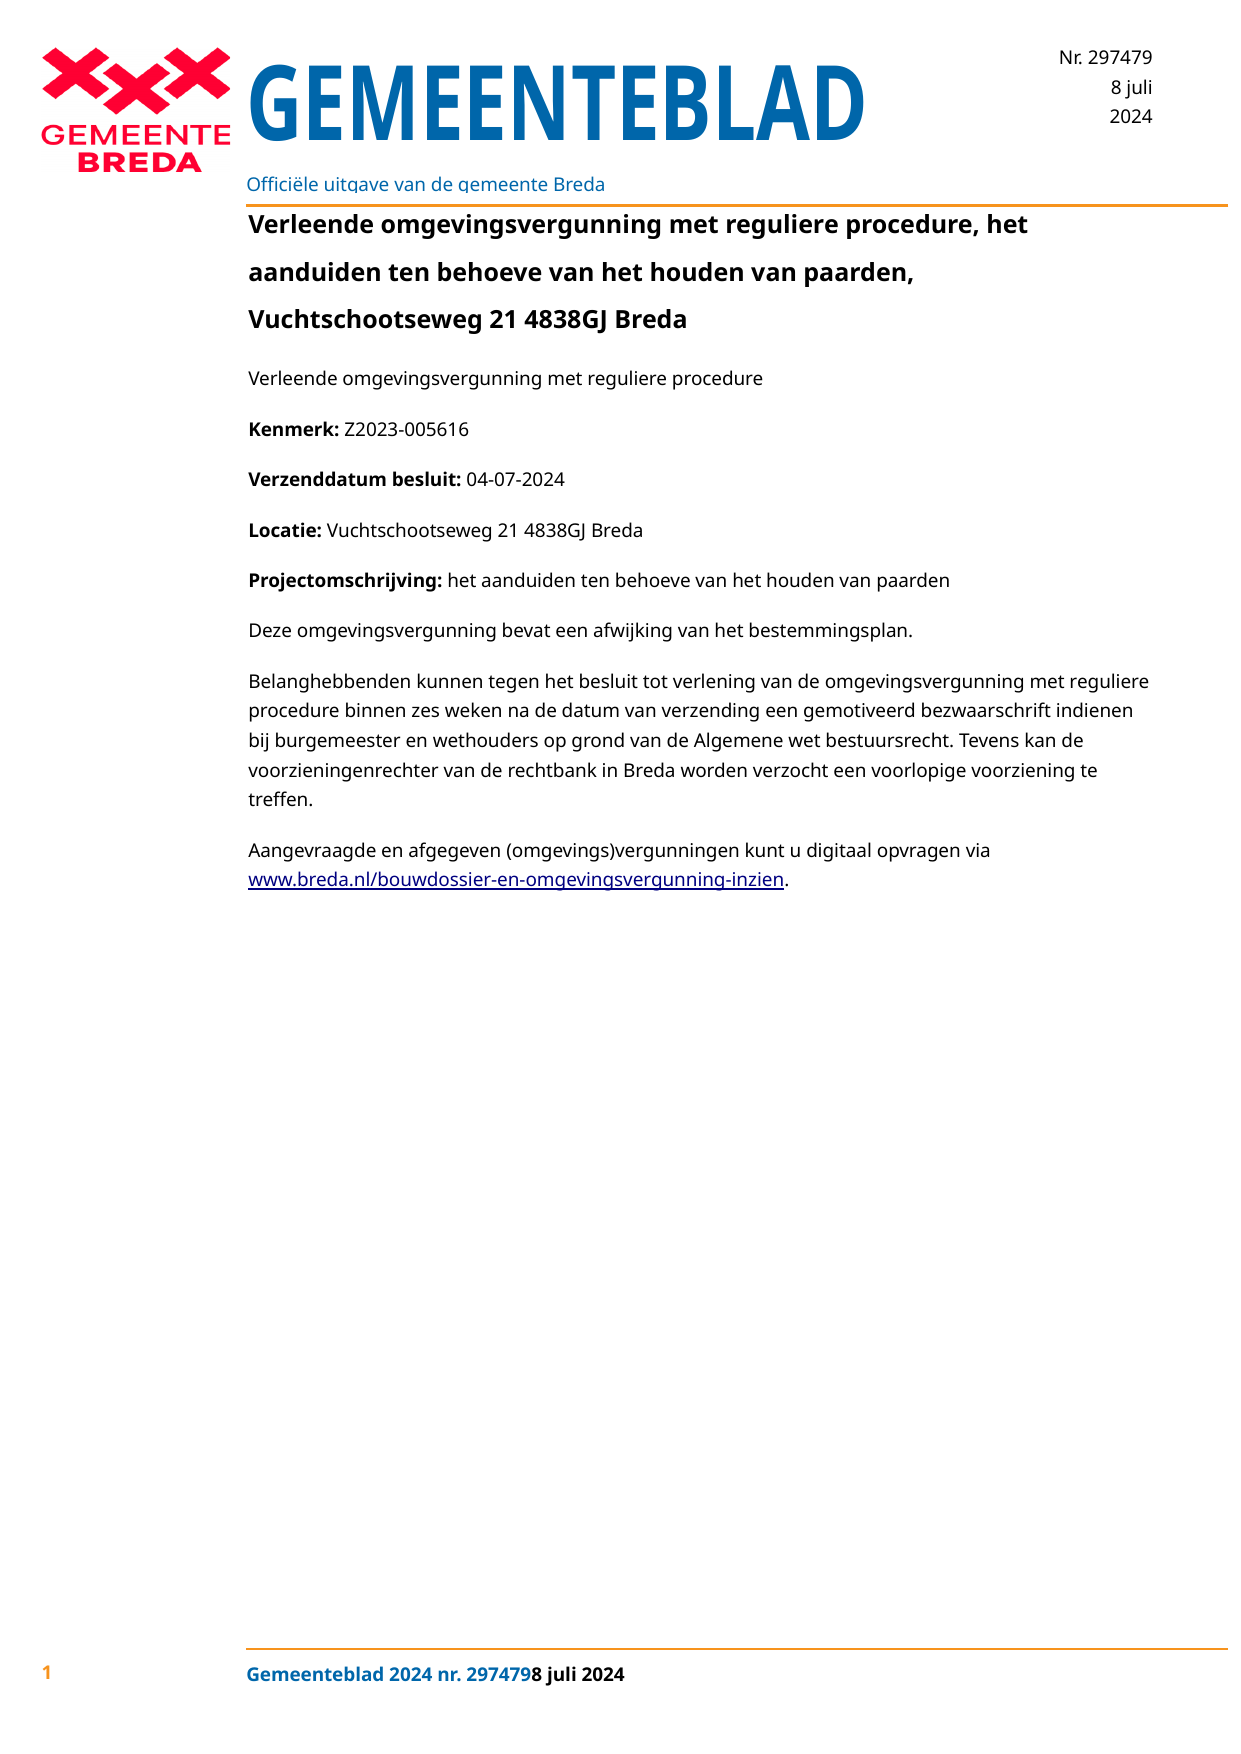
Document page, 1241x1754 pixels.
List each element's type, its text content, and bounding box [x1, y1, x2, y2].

text Verzenddatum besluit: 04-07-2024 [248, 466, 1152, 492]
picture [41, 47, 231, 172]
text Belanghebbenden kunnen tegen het besluit tot verlening van de omgevingsvergunning met reguliere procedure binnen zes weken na de datum van verzending een gemotiveerd bezwaarschrift indienen bij burgemeester en wethouders op grond van de Algemene wet bestuursrecht. Tevens kan de voorzieningenrechter van de rechtbank in Breda worden verzocht een voorlopige voorziening te treffen. [248, 668, 1152, 812]
text Projectomschrijving: het aanduiden ten behoeve van het houden van paarden [248, 567, 1152, 593]
text Deze omgevingsvergunning bevat een afwijking van het bestemmingsplan. [248, 618, 1152, 643]
text Locatie: Vuchtschootseweg 21 4838GJ Breda [248, 517, 1152, 542]
text Kenmerk: Z2023-005616 [248, 416, 1152, 442]
text Aangevraagde en afgegeven (omgevings)vergunningen kunt u digitaal opvragen via www.breda.nl/bouwdossier-en-omgevingsvergunning-inzien. [248, 837, 1152, 892]
text Verleende omgevingsvergunning met reguliere procedure [248, 366, 1152, 391]
text Verleende omgevingsvergunning met reguliere procedure, het aanduiden ten behoeve van het houden van paarden, Vuchtschootseweg 21 4838GJ Breda [248, 207, 1152, 336]
